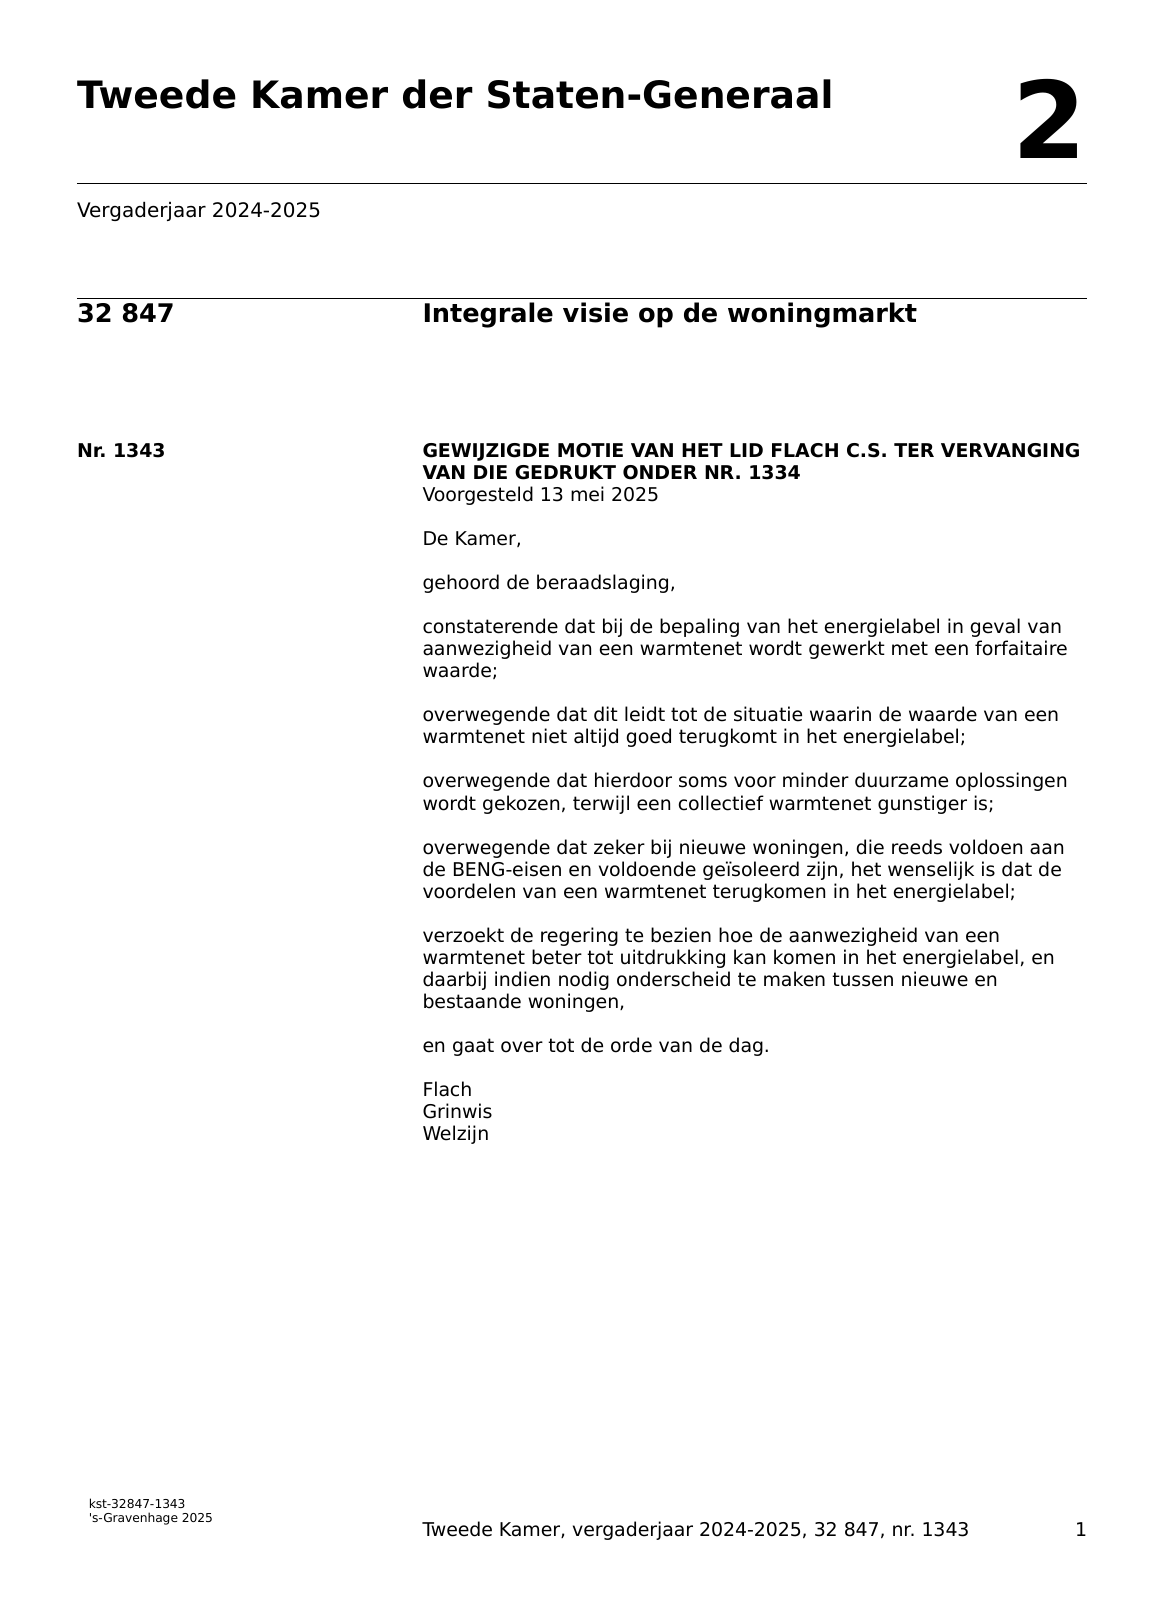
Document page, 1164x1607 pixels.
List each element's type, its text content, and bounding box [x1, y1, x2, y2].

subtitle 32 847 Integrale visie op de woningmarkt [77, 299, 1087, 329]
text Voorgesteld 13 mei 2025 [422, 484, 1087, 506]
table_cell Vergaderjaar 2024-2025 [77, 184, 1087, 298]
text overwegende dat dit leidt tot de situatie waarin de waarde van een warmtenet niet altijd goed terugkomt in het energielabel; [422, 704, 1087, 748]
text Grinwis [422, 1101, 1087, 1123]
table_header 2 [886, 59, 1087, 183]
table_header Tweede Kamer der Staten-Generaal [77, 59, 886, 183]
text overwegende dat hierdoor soms voor minder duurzame oplossingen wordt gekozen, terwijl een collectief warmtenet gunstiger is; [422, 770, 1087, 814]
text verzoekt de regering te bezien hoe de aanwezigheid van een warmtenet beter tot uitdrukking kan komen in het energielabel, en daarbij indien nodig onderscheid te maken tussen nieuwe en bestaande woningen, [422, 925, 1087, 1013]
text en gaat over tot de orde van de dag. [422, 1035, 1087, 1057]
text gehoord de beraadslaging, [422, 572, 1087, 594]
text 's-Gravenhage 2025 [88, 1511, 323, 1525]
text Flach [422, 1079, 1087, 1101]
text kst-32847-1343 [88, 1497, 323, 1511]
text constaterende dat bij de bepaling van het energielabel in geval van aanwezigheid van een warmtenet wordt gewerkt met een forfaitaire waarde; [422, 616, 1087, 682]
text overwegende dat zeker bij nieuwe woningen, die reeds voldoen aan de BENG-eisen en voldoende geïsoleerd zijn, het wenselijk is dat de voordelen van een warmtenet terugkomen in het energielabel; [422, 837, 1087, 902]
text Welzijn [422, 1123, 1087, 1145]
text De Kamer, [422, 528, 1087, 550]
subtitle Nr. 1343 GEWIJZIGDE MOTIE VAN HET LID FLACH C.S. TER VERVANGING VAN DIE GEDRUKT ONDER NR. 1334 [77, 440, 1087, 484]
